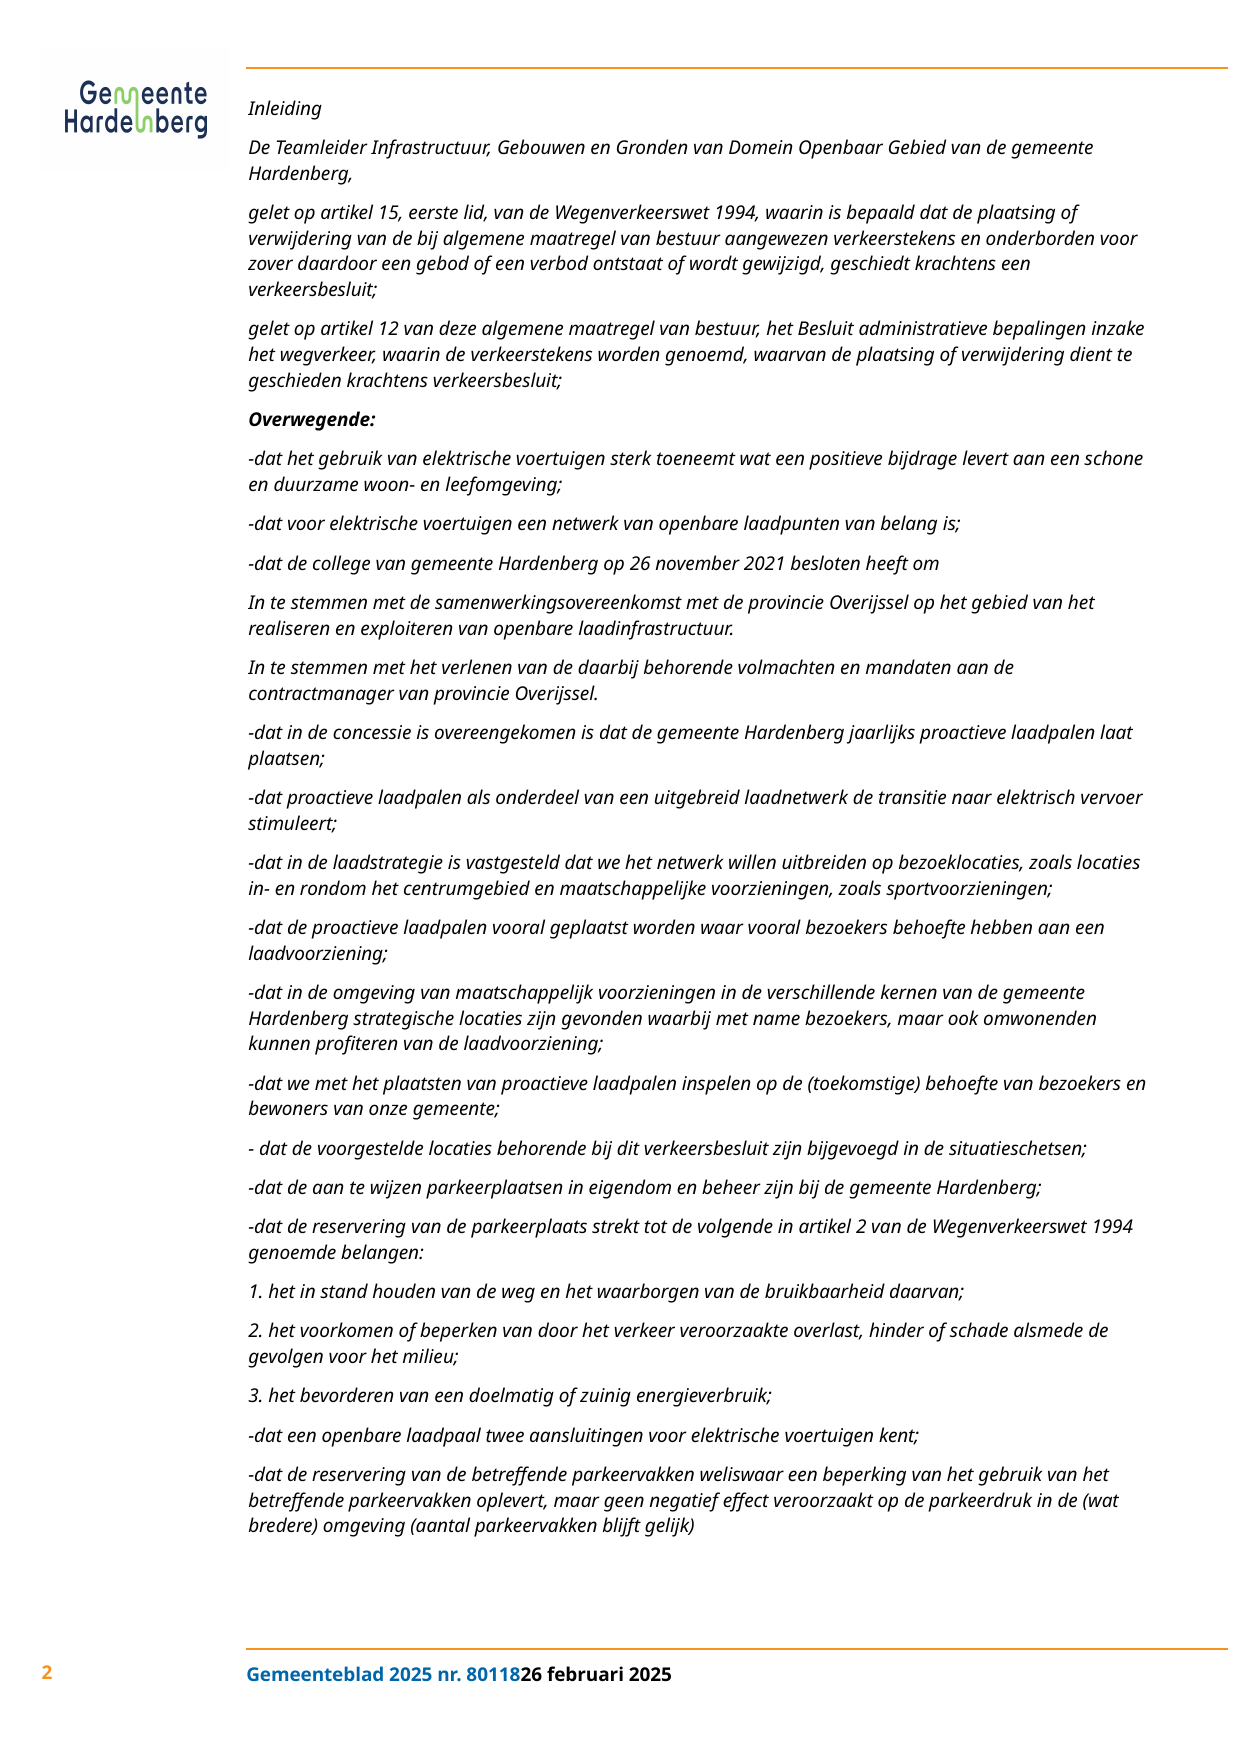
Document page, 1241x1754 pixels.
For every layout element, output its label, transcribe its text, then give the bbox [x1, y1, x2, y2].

text -dat in de laadstrategie is vastgesteld dat we het netwerk willen uitbreiden op bezoeklocaties, zoals locaties in- en rondom het centrumgebied en maatschappelijke voorzieningen, zoals sportvoorzieningen; [248, 849, 1152, 901]
text 1. het in stand houden van de weg en het waarborgen van de bruikbaarheid daarvan; [248, 1278, 1152, 1304]
text gelet op artikel 15, eerste lid, van de Wegenverkeerswet 1994, waarin is bepaald dat de plaatsing of verwijdering van de bij algemene maatregel van bestuur aangewezen verkeerstekens en onderborden voor zover daardoor een gebod of een verbod ontstaat of wordt gewijzigd, geschiedt krachtens een verkeersbesluit; [248, 199, 1152, 302]
text In te stemmen met de samenwerkingsovereenkomst met de provincie Overijssel op het gebied van het realiseren en exploiteren van openbare laadinfrastructuur. [248, 589, 1152, 641]
text -dat een openbare laadpaal twee aansluitingen voor elektrische voertuigen kent; [248, 1422, 1152, 1448]
text In te stemmen met het verlenen van de daarbij behorende volmachten en mandaten aan de contractmanager van provincie Overijssel. [248, 654, 1152, 706]
text 3. het bevorderen van een doelmatig of zuinig energieverbruik; [248, 1383, 1152, 1408]
text -dat we met het plaatsten van proactieve laadpalen inspelen op de (toekomstige) behoefte van bezoekers en bewoners van onze gemeente; [248, 1070, 1152, 1121]
text -dat in de omgeving van maatschappelijk voorzieningen in de verschillende kernen van de gemeente Hardenberg strategische locaties zijn gevonden waarbij met name bezoekers, maar ook omwonenden kunnen profiteren van de laadvoorziening; [248, 979, 1152, 1056]
text -dat de reservering van de parkeerplaats strekt tot de volgende in artikel 2 van de Wegenverkeerswet 1994 genoemde belangen: [248, 1213, 1152, 1265]
text -dat in de concessie is overeengekomen is dat de gemeente Hardenberg jaarlijks proactieve laadpalen laat plaatsen; [248, 719, 1152, 771]
text -dat de aan te wijzen parkeerplaatsen in eigendom en beheer zijn bij de gemeente Hardenberg; [248, 1174, 1152, 1200]
text Overwegende: [248, 406, 1152, 432]
text -dat voor elektrische voertuigen een netwerk van openbare laadpunten van belang is; [248, 511, 1152, 536]
text - dat de voorgestelde locaties behorende bij dit verkeersbesluit zijn bijgevoegd in de situatieschetsen; [248, 1135, 1152, 1161]
text De Teamleider Infrastructuur, Gebouwen en Gronden van Domein Openbaar Gebied van de gemeente Hardenberg, [248, 134, 1152, 186]
text Inleiding [248, 95, 1152, 121]
text gelet op artikel 12 van deze algemene maatregel van bestuur, het Besluit administratieve bepalingen inzake het wegverkeer, waarin de verkeerstekens worden genoemd, waarvan de plaatsing of verwijdering dient te geschieden krachtens verkeersbesluit; [248, 316, 1152, 393]
text 2. het voorkomen of beperken van door het verkeer veroorzaakte overlast, hinder of schade alsmede de gevolgen voor het milieu; [248, 1318, 1152, 1369]
text -dat de proactieve laadpalen vooral geplaatst worden waar vooral bezoekers behoefte hebben aan een laadvoorziening; [248, 914, 1152, 966]
picture [41, 47, 231, 172]
text -dat het gebruik van elektrische voertuigen sterk toeneemt wat een positieve bijdrage levert aan een schone en duurzame woon- en leefomgeving; [248, 446, 1152, 497]
text -dat de college van gemeente Hardenberg op 26 november 2021 besloten heeft om [248, 550, 1152, 576]
text -dat de reservering van de betreffende parkeervakken weliswaar een beperking van het gebruik van het betreffende parkeervakken oplevert, maar geen negatief effect veroorzaakt op de parkeerdruk in de (wat bredere) omgeving (aantal parkeervakken blijft gelijk) [248, 1461, 1152, 1538]
text -dat proactieve laadpalen als onderdeel van een uitgebreid laadnetwerk de transitie naar elektrisch vervoer stimuleert; [248, 784, 1152, 836]
